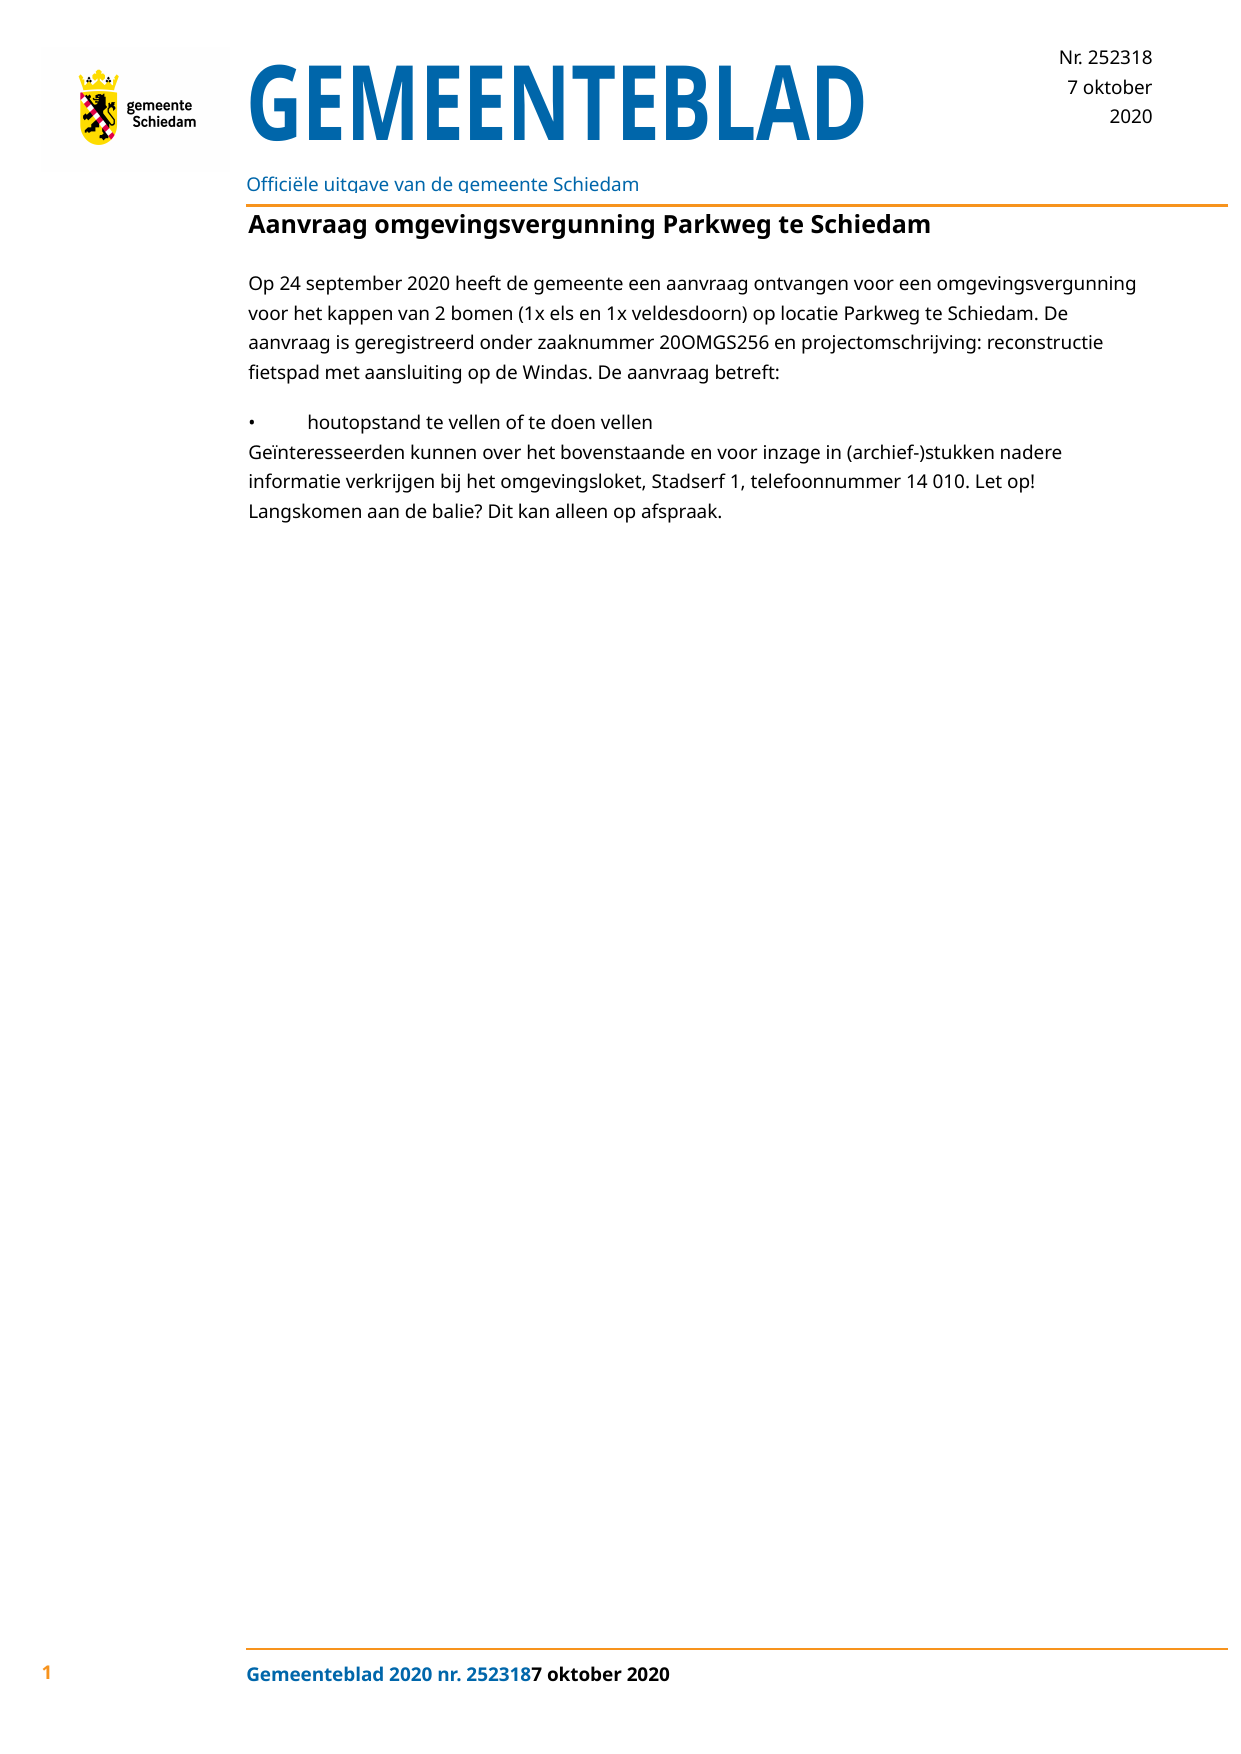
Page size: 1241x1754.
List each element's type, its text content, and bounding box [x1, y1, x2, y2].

text Op 24 september 2020 heeft de gemeente een aanvraag ontvangen voor een omgevingsvergunning voor het kappen van 2 bomen (1x els en 1x veldesdoorn) op locatie Parkweg te Schiedam. De aanvraag is geregistreerd onder zaaknummer 20OMGS256 en projectomschrijving: reconstructie fietspad met aansluiting op de Windas. De aanvraag betreft: [248, 270, 1152, 385]
list houtopstand te vellen of te doen vellen [248, 409, 1152, 435]
text Aanvraag omgevingsvergunning Parkweg te Schiedam [248, 207, 1152, 241]
picture [41, 47, 231, 172]
text Geïnteresseerden kunnen over het bovenstaande en voor inzage in (archief-)stukken nadere informatie verkrijgen bij het omgevingsloket, Stadserf 1, telefoonnummer 14 010. Let op! Langskomen aan de balie? Dit kan alleen op afspraak. [248, 439, 1152, 524]
